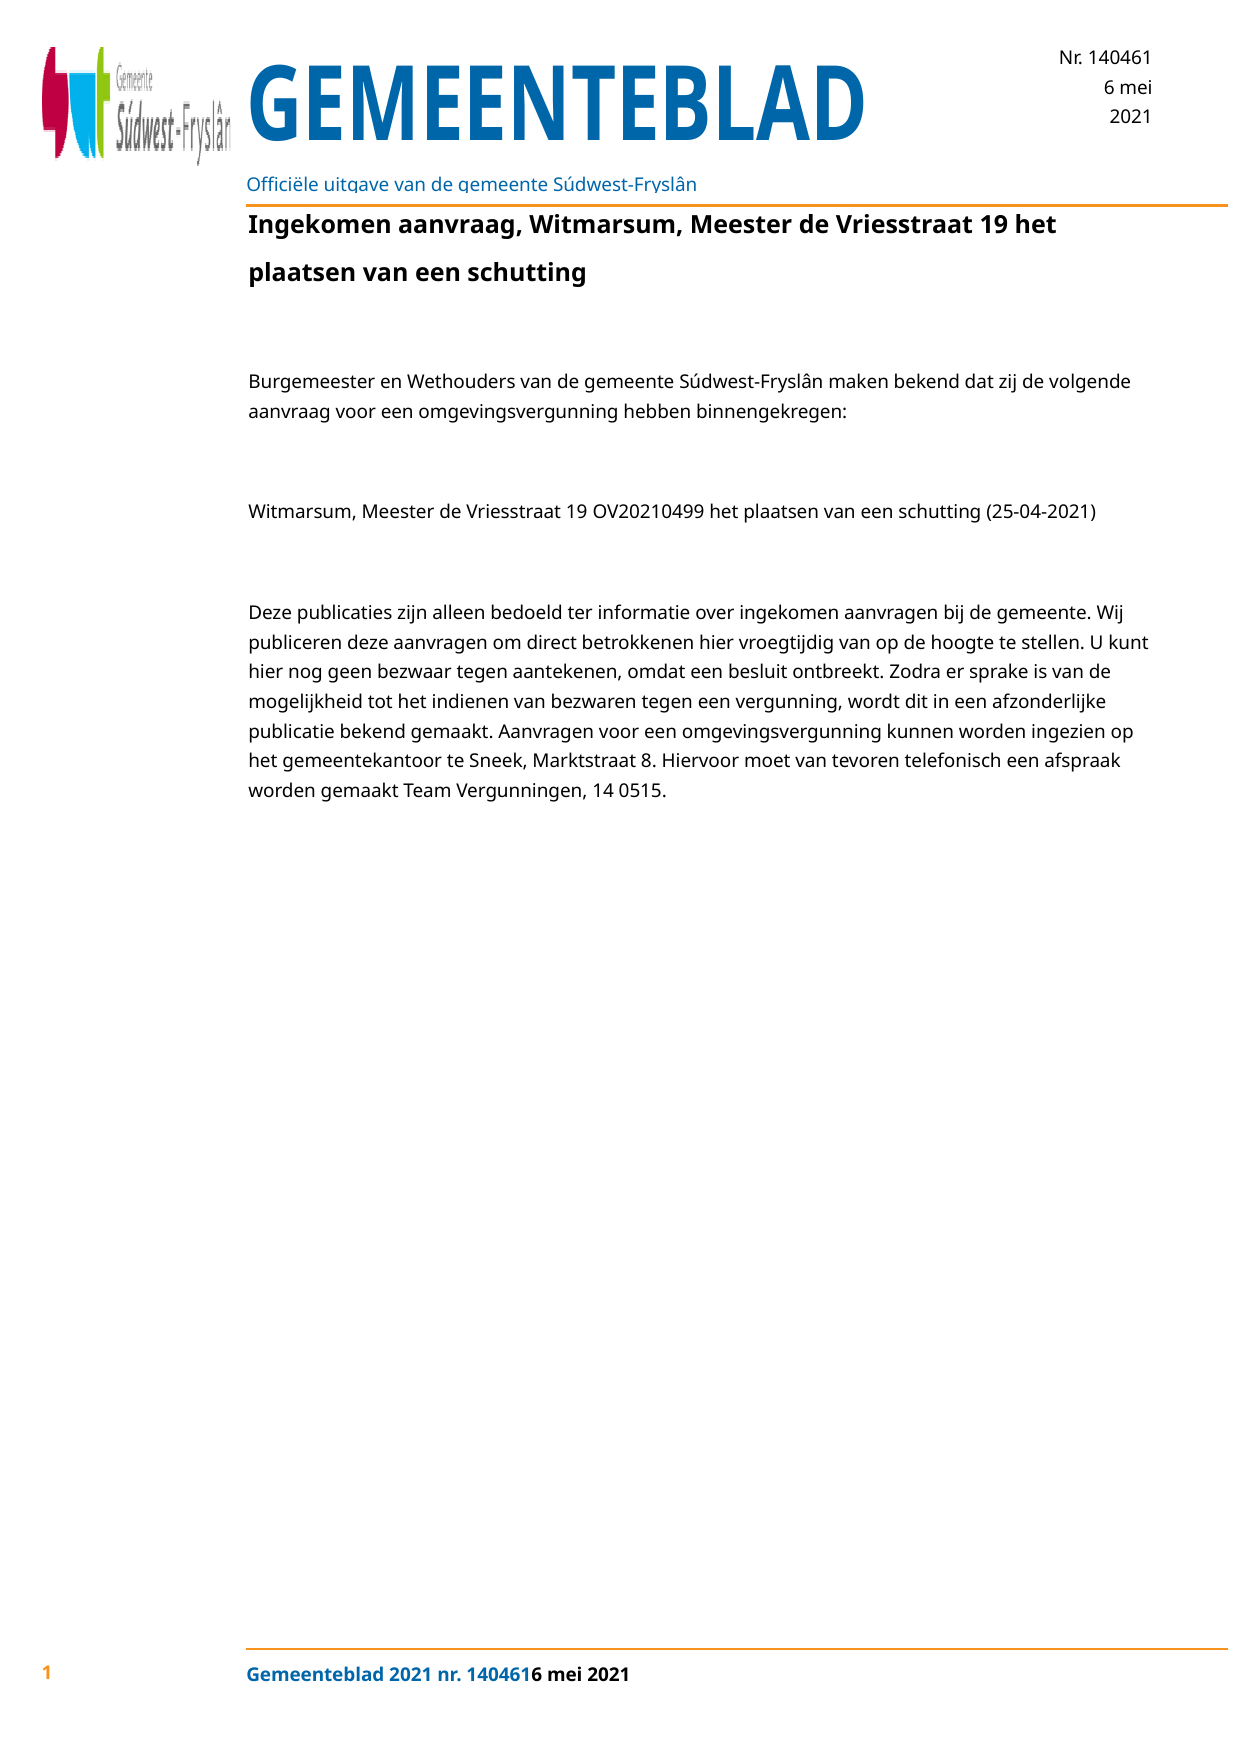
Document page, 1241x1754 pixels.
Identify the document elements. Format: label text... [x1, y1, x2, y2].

picture [41, 47, 231, 172]
text Witmarsum, Meester de Vriesstraat 19 OV20210499 het plaatsen van een schutting (25-04-2021) [248, 499, 1152, 524]
text Burgemeester en Wethouders van de gemeente Súdwest-Fryslân maken bekend dat zij de volgende aanvraag voor een omgevingsvergunning hebben binnengekregen: [248, 368, 1152, 424]
text Ingekomen aanvraag, Witmarsum, Meester de Vriesstraat 19 het plaatsen van een schutting [248, 207, 1152, 288]
text Deze publicaties zijn alleen bedoeld ter informatie over ingekomen aanvragen bij de gemeente. Wij publiceren deze aanvragen om direct betrokkenen hier vroegtijdig van op de hoogte te stellen. U kunt hier nog geen bezwaar tegen aantekenen, omdat een besluit ontbreekt. Zodra er sprake is van de mogelijkheid tot het indienen van bezwaren tegen een vergunning, wordt dit in een afzonderlijke publicatie bekend gemaakt. Aanvragen voor een omgevingsvergunning kunnen worden ingezien op het gemeentekantoor te Sneek, Marktstraat 8. Hiervoor moet van tevoren telefonisch een afspraak worden gemaakt Team Vergunningen, 14 0515. [248, 599, 1152, 803]
